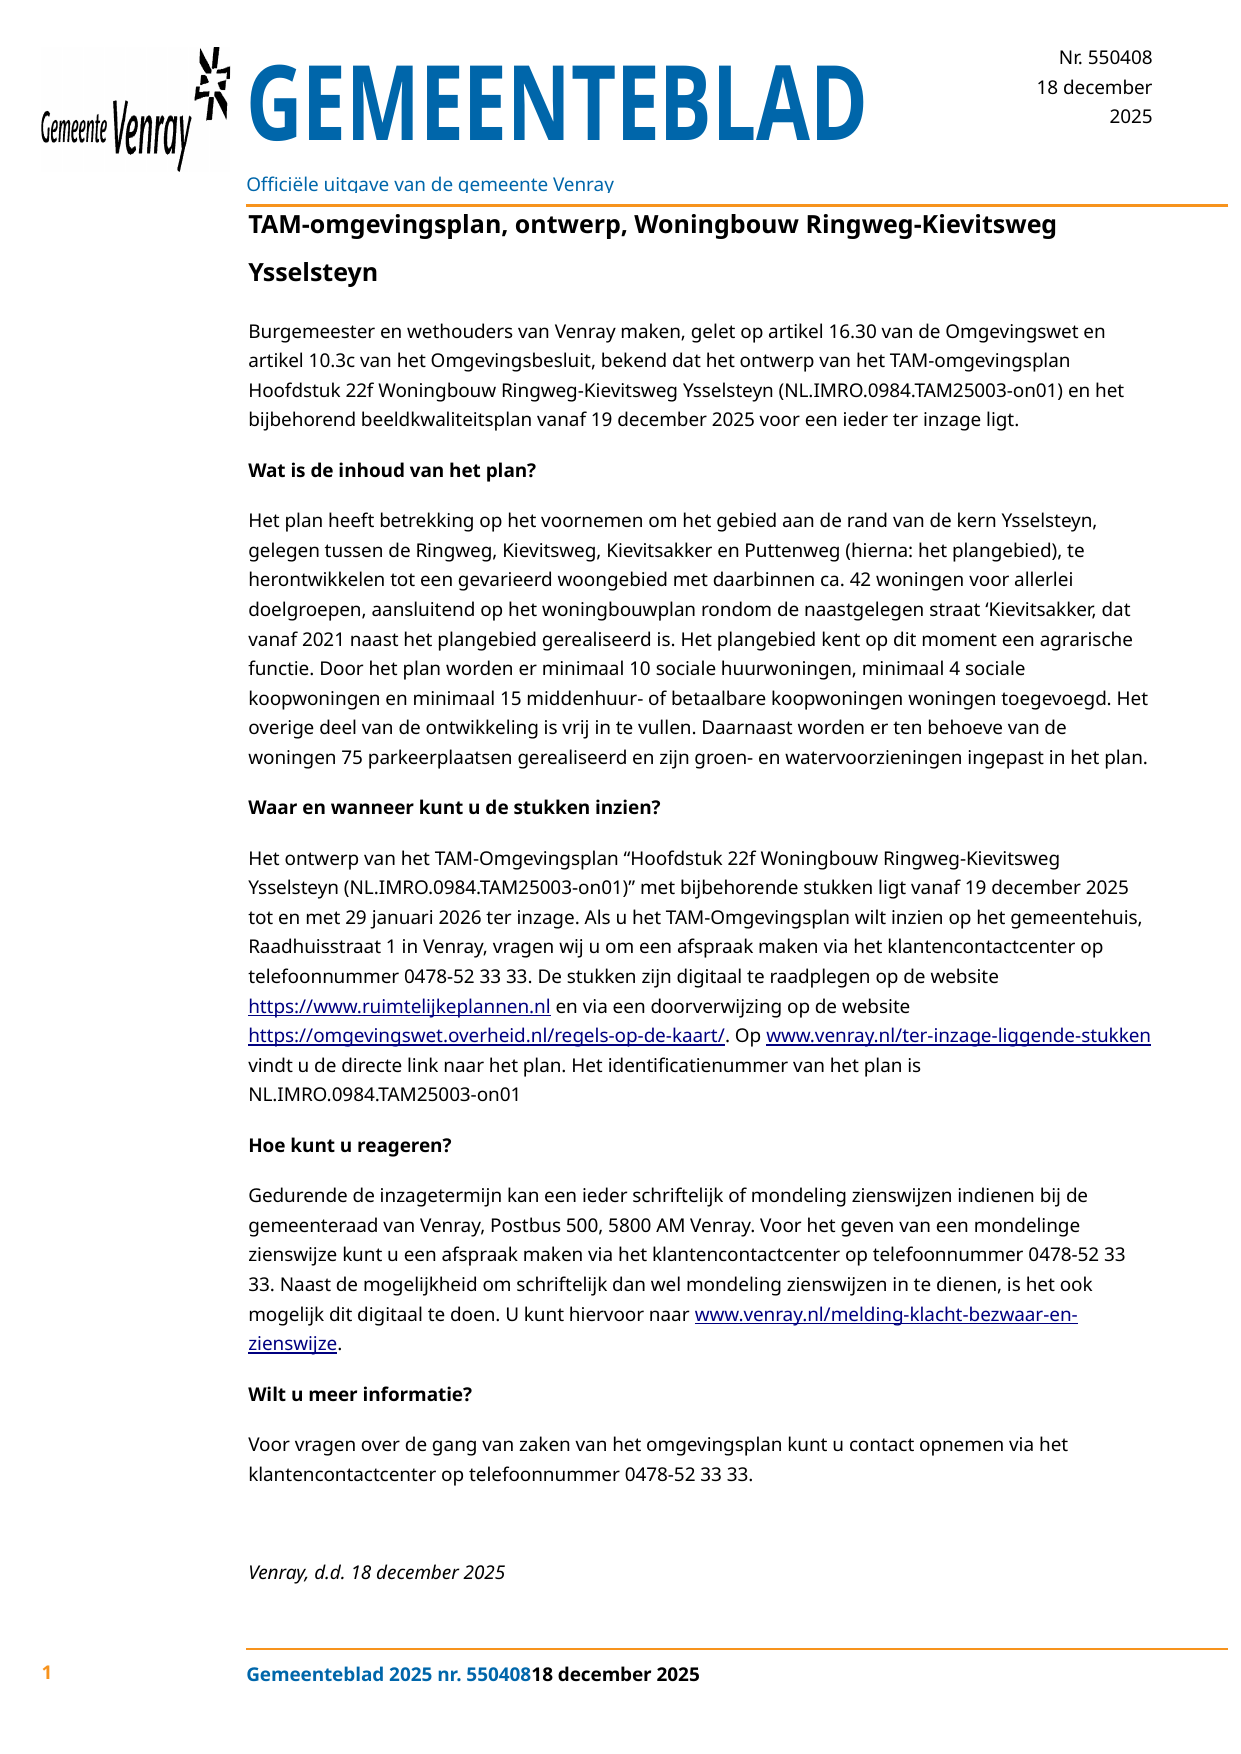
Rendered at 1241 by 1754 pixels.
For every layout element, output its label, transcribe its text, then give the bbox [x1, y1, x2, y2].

text Het ontwerp van het TAM-Omgevingsplan “Hoofdstuk 22f Woningbouw Ringweg-Kievitsweg Ysselsteyn (NL.IMRO.0984.TAM25003-on01)” met bijbehorende stukken ligt vanaf 19 december 2025 tot en met 29 januari 2026 ter inzage. Als u het TAM-Omgevingsplan wilt inzien op het gemeentehuis, Raadhuisstraat 1 in Venray, vragen wij u om een afspraak maken via het klantencontactcenter op telefoonnummer 0478-52 33 33. De stukken zijn digitaal te raadplegen op de website https://www.ruimtelijkeplannen.nl en via een doorverwijzing op de website https://omgevingswet.overheid.nl/regels-op-de-kaart/. Op www.venray.nl/ter-inzage-liggende-stukken vindt u de directe link naar het plan. Het identificatienummer van het plan is NL.IMRO.0984.TAM25003-on01 [248, 845, 1152, 1107]
text Venray, d.d. 18 december 2025 [248, 1559, 1152, 1585]
text Het plan heeft betrekking op het voornemen om het gebied aan de rand van de kern Ysselsteyn, gelegen tussen de Ringweg, Kievitsweg, Kievitsakker en Puttenweg (hierna: het plangebied), te herontwikkelen tot een gevarieerd woongebied met daarbinnen ca. 42 woningen voor allerlei doelgroepen, aansluitend op het woningbouwplan rondom de naastgelegen straat ‘Kievitsakker, dat vanaf 2021 naast het plangebied gerealiseerd is. Het plangebied kent op dit moment een agrarische functie. Door het plan worden er minimaal 10 sociale huurwoningen, minimaal 4 sociale koopwoningen en minimaal 15 middenhuur- of betaalbare koopwoningen woningen toegevoegd. Het overige deel van de ontwikkeling is vrij in te vullen. Daarnaast worden er ten behoeve van de woningen 75 parkeerplaatsen gerealiseerd en zijn groen- en watervoorzieningen ingepast in het plan. [248, 507, 1152, 770]
text Gedurende de inzagetermijn kan een ieder schriftelijk of mondeling zienswijzen indienen bij de gemeenteraad van Venray, Postbus 500, 5800 AM Venray. Voor het geven van een mondelinge zienswijze kunt u een afspraak maken via het klantencontactcenter op telefoonnummer 0478-52 33 33. Naast de mogelijkheid om schriftelijk dan wel mondeling zienswijzen in te dienen, is het ook mogelijk dit digitaal te doen. U kunt hiervoor naar www.venray.nl/melding-klacht-bezwaar-en-zienswijze. [248, 1182, 1152, 1356]
text Wat is de inhoud van het plan? [248, 457, 1152, 483]
text Waar en wanneer kunt u de stukken inzien? [248, 794, 1152, 820]
text Voor vragen over de gang van zaken van het omgevingsplan kunt u contact opnemen via het klantencontactcenter op telefoonnummer 0478-52 33 33. [248, 1431, 1152, 1487]
picture [41, 47, 231, 172]
text TAM-omgevingsplan, ontwerp, Woningbouw Ringweg-Kievitsweg Ysselsteyn [248, 207, 1152, 288]
text Burgemeester en wethouders van Venray maken, gelet op artikel 16.30 van de Omgevingswet en artikel 10.3c van het Omgevingsbesluit, bekend dat het ontwerp van het TAM-omgevingsplan Hoofdstuk 22f Woningbouw Ringweg-Kievitsweg Ysselsteyn (NL.IMRO.0984.TAM25003-on01) en het bijbehorend beeldkwaliteitsplan vanaf 19 december 2025 voor een ieder ter inzage ligt. [248, 318, 1152, 432]
text Hoe kunt u reageren? [248, 1132, 1152, 1158]
text Wilt u meer informatie? [248, 1381, 1152, 1407]
